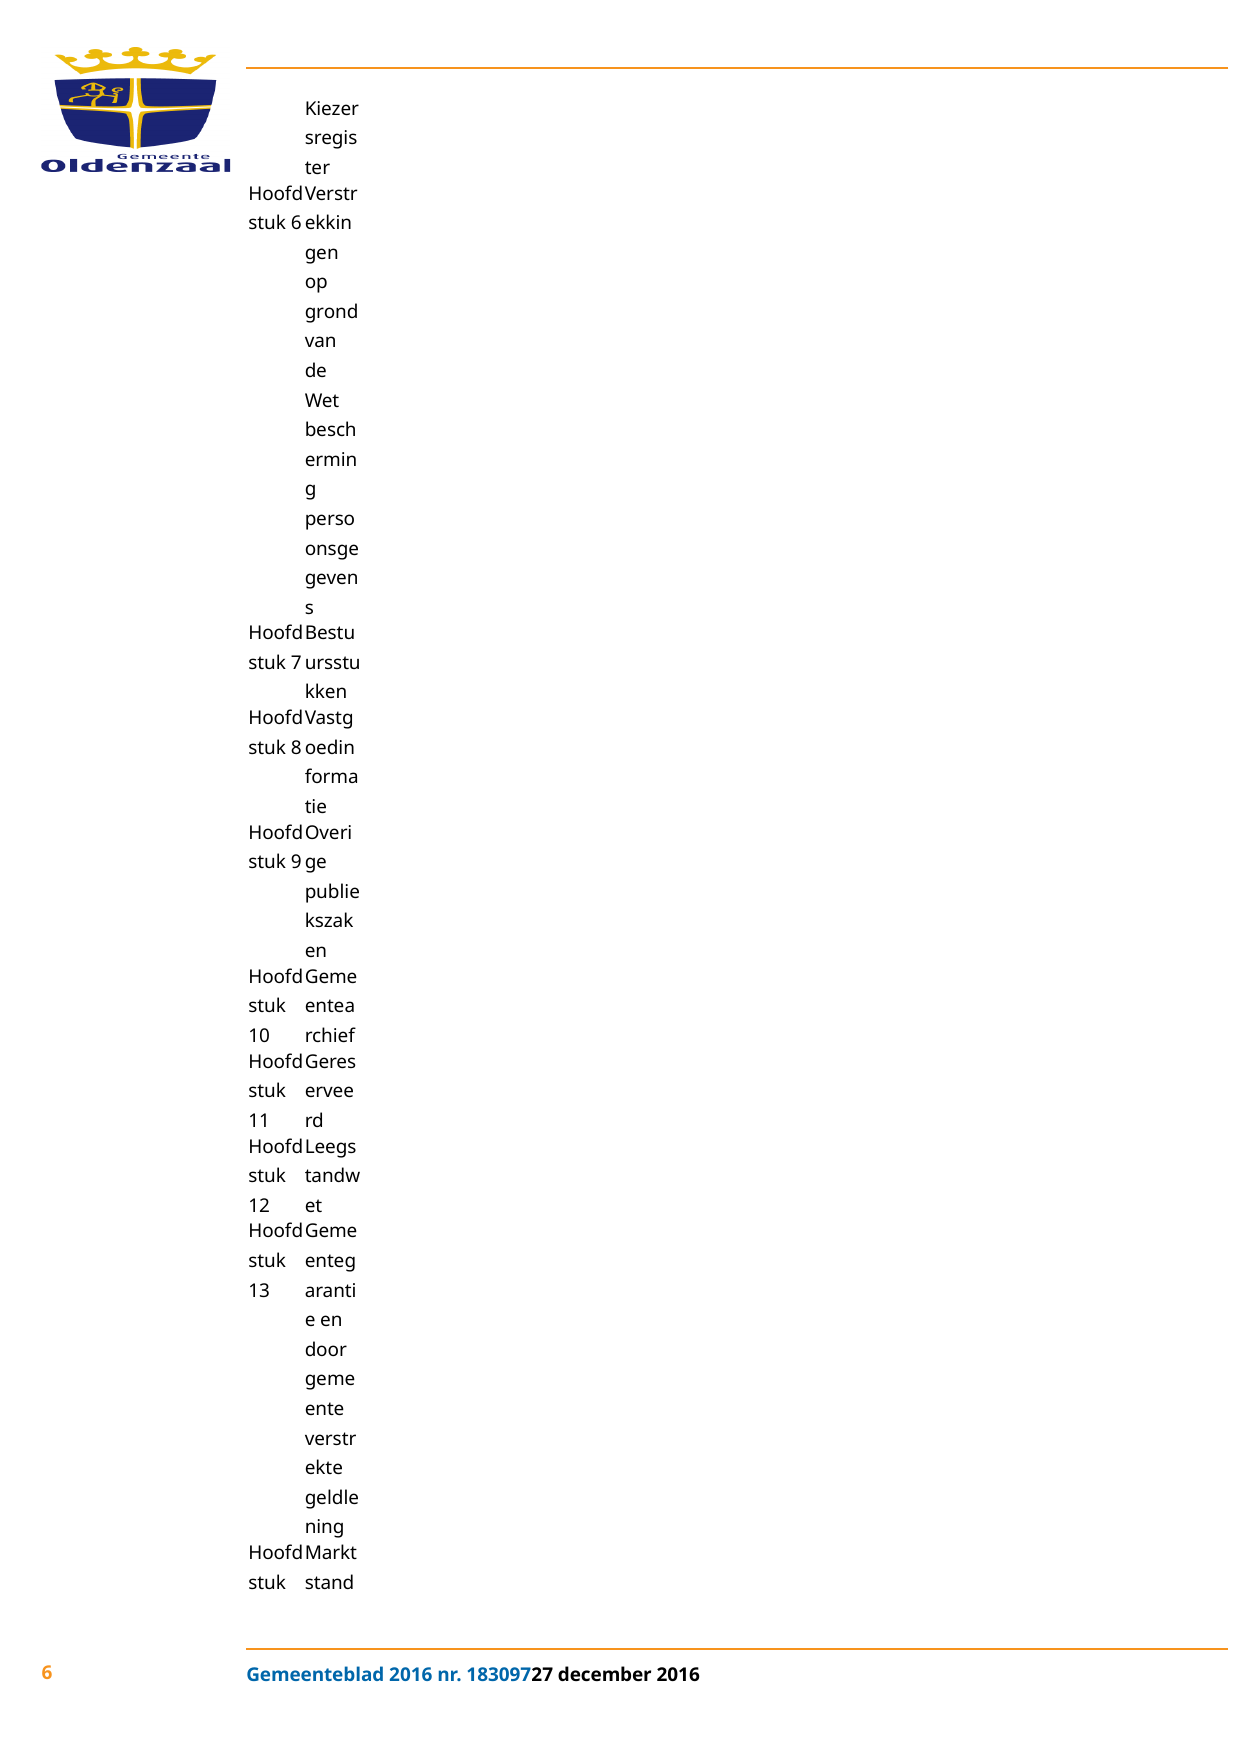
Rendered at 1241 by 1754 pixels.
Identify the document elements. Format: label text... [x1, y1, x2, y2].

picture [41, 47, 231, 172]
table_cell [361, 180, 417, 619]
table_cell [361, 1133, 417, 1218]
table_cell Hoofdstuk 13 [248, 1218, 304, 1539]
table_cell [418, 1218, 474, 1539]
table_cell Hoofdstuk 9 [248, 819, 304, 963]
table_cell [361, 95, 417, 180]
table_cell [361, 963, 417, 1048]
table_cell [418, 180, 474, 619]
table_cell Gereserveerd [305, 1048, 361, 1133]
table_cell Marktstand [305, 1539, 361, 1594]
table_cell Hoofdstuk 12 [248, 1133, 304, 1218]
table_cell Kiezersregister [305, 95, 361, 180]
table_cell [361, 620, 417, 704]
table_cell [418, 1133, 474, 1218]
table_cell [418, 963, 474, 1048]
table_cell [361, 1539, 417, 1594]
table_cell [418, 819, 474, 963]
table_cell [418, 705, 474, 819]
table_cell Hoofdstuk 8 [248, 705, 304, 819]
table_cell [361, 819, 417, 963]
table_cell Hoofdstuk 6 [248, 180, 304, 619]
table_cell [248, 95, 304, 180]
table_cell Hoofdstuk [248, 1539, 304, 1594]
table_cell Verstrekkingen op grond van de Wet bescherming persoonsgegevens [305, 180, 361, 619]
table_cell Leegstandwet [305, 1133, 361, 1218]
table_cell [418, 1539, 474, 1594]
table_cell [418, 620, 474, 704]
table_cell Vastgoedinformatie [305, 705, 361, 819]
table_cell [361, 1218, 417, 1539]
table_cell Gemeentegarantie en door gemeente verstrekte geldlening [305, 1218, 361, 1539]
table_cell [418, 1048, 474, 1133]
table_cell [418, 95, 474, 180]
table_cell [361, 1048, 417, 1133]
table_cell Bestuursstukken [305, 620, 361, 704]
table_cell Hoofdstuk 7 [248, 620, 304, 704]
table_cell Gemeentearchief [305, 963, 361, 1048]
table_cell Hoofdstuk 11 [248, 1048, 304, 1133]
table_cell [361, 705, 417, 819]
table_cell Hoofdstuk 10 [248, 963, 304, 1048]
table_cell Overige publiekszaken [305, 819, 361, 963]
